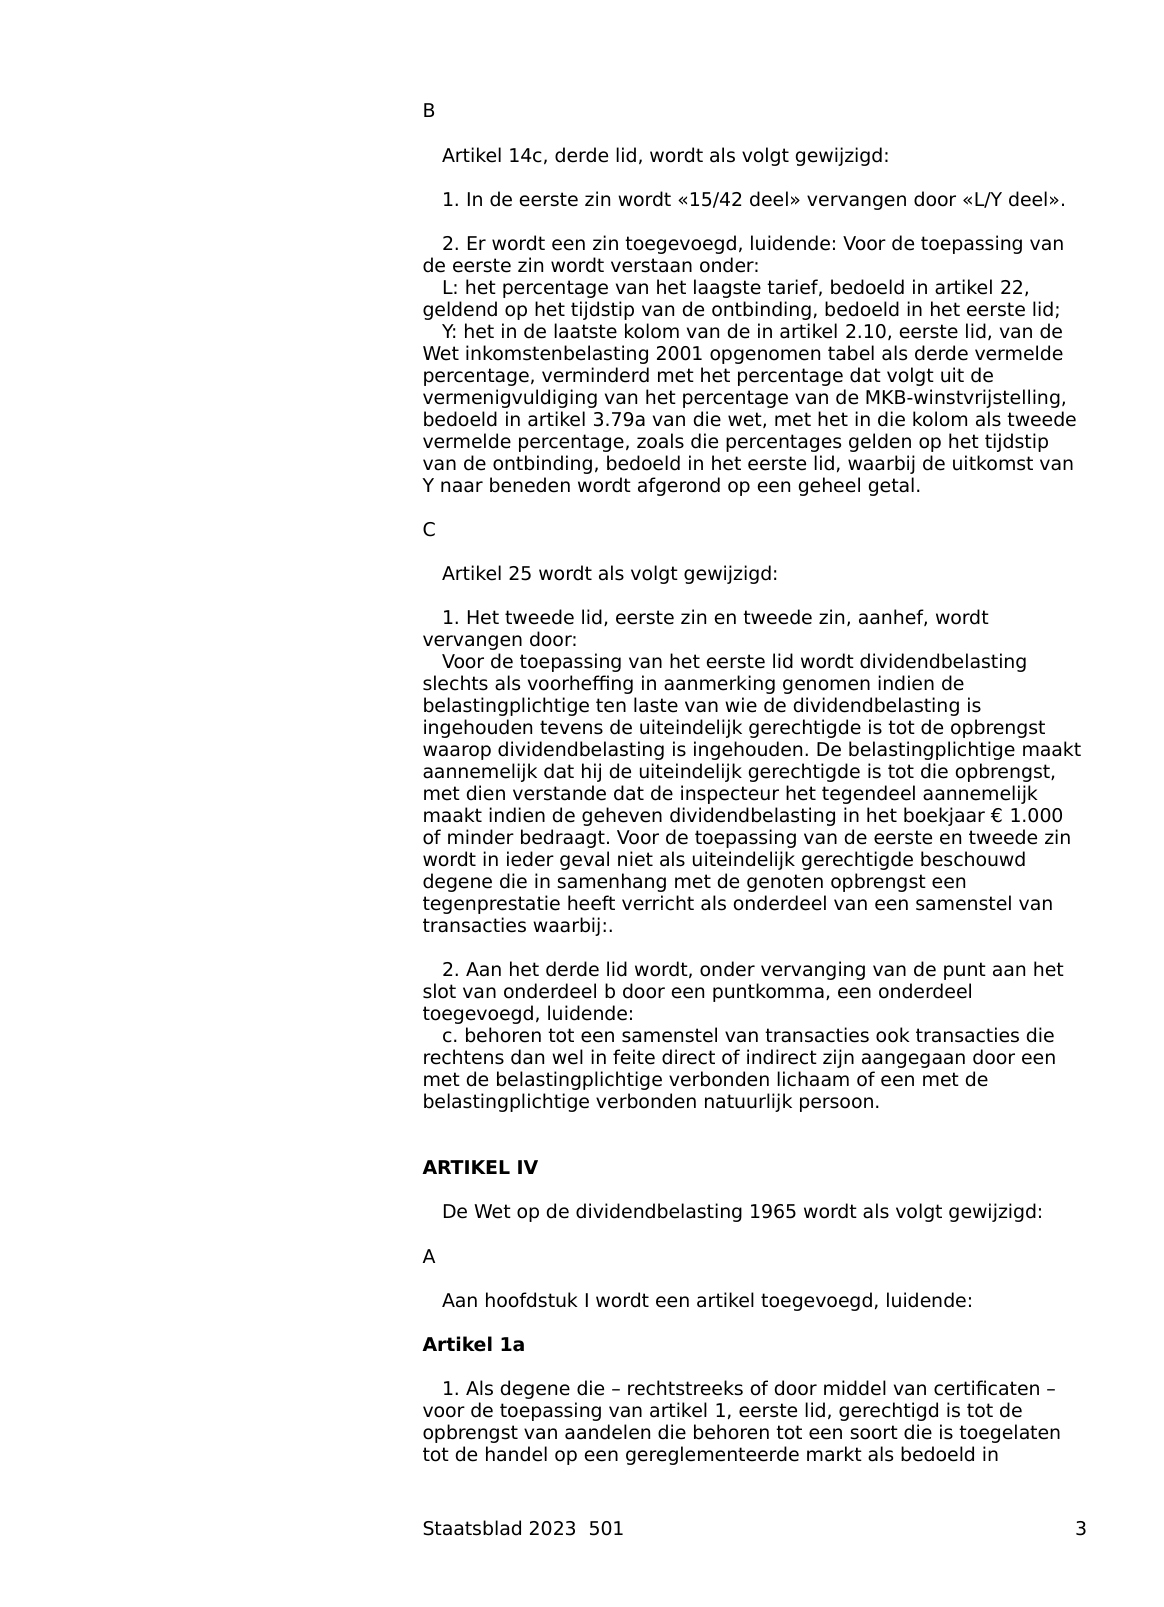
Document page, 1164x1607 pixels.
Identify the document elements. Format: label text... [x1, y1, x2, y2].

text De Wet op de dividendbelasting 1965 wordt als volgt gewijzigd: [422, 1201, 1087, 1223]
text 2. Aan het derde lid wordt, onder vervanging van de punt aan het slot van onderdeel b door een puntkomma, een onderdeel toegevoegd, luidende: [422, 959, 1087, 1025]
text 1. Als degene die – rechtstreeks of door middel van certificaten – voor de toepassing van artikel 1, eerste lid, gerechtigd is tot de opbrengst van aandelen die behoren tot een soort die is toegelaten tot de handel op een gereglementeerde markt als bedoeld in [422, 1378, 1087, 1466]
text Y: het in de laatste kolom van de in artikel 2.10, eerste lid, van de Wet inkomstenbelasting 2001 opgenomen tabel als derde vermelde percentage, verminderd met het percentage dat volgt uit de vermenigvuldiging van het percentage van de MKB-winstvrijstelling, bedoeld in artikel 3.79a van die wet, met het in die kolom als tweede vermelde percentage, zoals die percentages gelden op het tijdstip van de ontbinding, bedoeld in het eerste lid, waarbij de uitkomst van Y naar beneden wordt afgerond op een geheel getal. [422, 321, 1087, 497]
text 1. Het tweede lid, eerste zin en tweede zin, aanhef, wordt vervangen door: [422, 607, 1087, 651]
text B [422, 100, 1087, 122]
text C [422, 519, 1087, 541]
text L: het percentage van het laagste tarief, bedoeld in artikel 22, geldend op het tijdstip van de ontbinding, bedoeld in het eerste lid; [422, 277, 1087, 321]
text Artikel 14c, derde lid, wordt als volgt gewijzigd: [422, 144, 1087, 167]
text 1. In de eerste zin wordt «15/42 deel» vervangen door «L/Y deel». [422, 189, 1087, 211]
text 2. Er wordt een zin toegevoegd, luidende: Voor de toepassing van de eerste zin wordt verstaan onder: [422, 233, 1087, 277]
subtitle ARTIKEL IV [422, 1157, 1087, 1179]
text Voor de toepassing van het eerste lid wordt dividendbelasting slechts als voorheffing in aanmerking genomen indien de belastingplichtige ten laste van wie de dividendbelasting is ingehouden tevens de uiteindelijk gerechtigde is tot de opbrengst waarop dividendbelasting is ingehouden. De belastingplichtige maakt aannemelijk dat hij de uiteindelijk gerechtigde is tot die opbrengst, met dien verstande dat de inspecteur het tegendeel aannemelijk maakt indien de geheven dividendbelasting in het boekjaar € 1.000 of minder bedraagt. Voor de toepassing van de eerste en tweede zin wordt in ieder geval niet als uiteindelijk gerechtigde beschouwd degene die in samenhang met de genoten opbrengst een tegenprestatie heeft verricht als onderdeel van een samenstel van transacties waarbij:. [422, 651, 1087, 937]
text c. behoren tot een samenstel van transacties ook transacties die rechtens dan wel in feite direct of indirect zijn aangegaan door een met de belastingplichtige verbonden lichaam of een met de belastingplichtige verbonden natuurlijk persoon. [422, 1025, 1087, 1113]
text Artikel 25 wordt als volgt gewijzigd: [422, 563, 1087, 585]
text Aan hoofdstuk I wordt een artikel toegevoegd, luidende: [422, 1290, 1087, 1312]
subtitle Artikel 1a [422, 1334, 1087, 1356]
text A [422, 1246, 1087, 1268]
